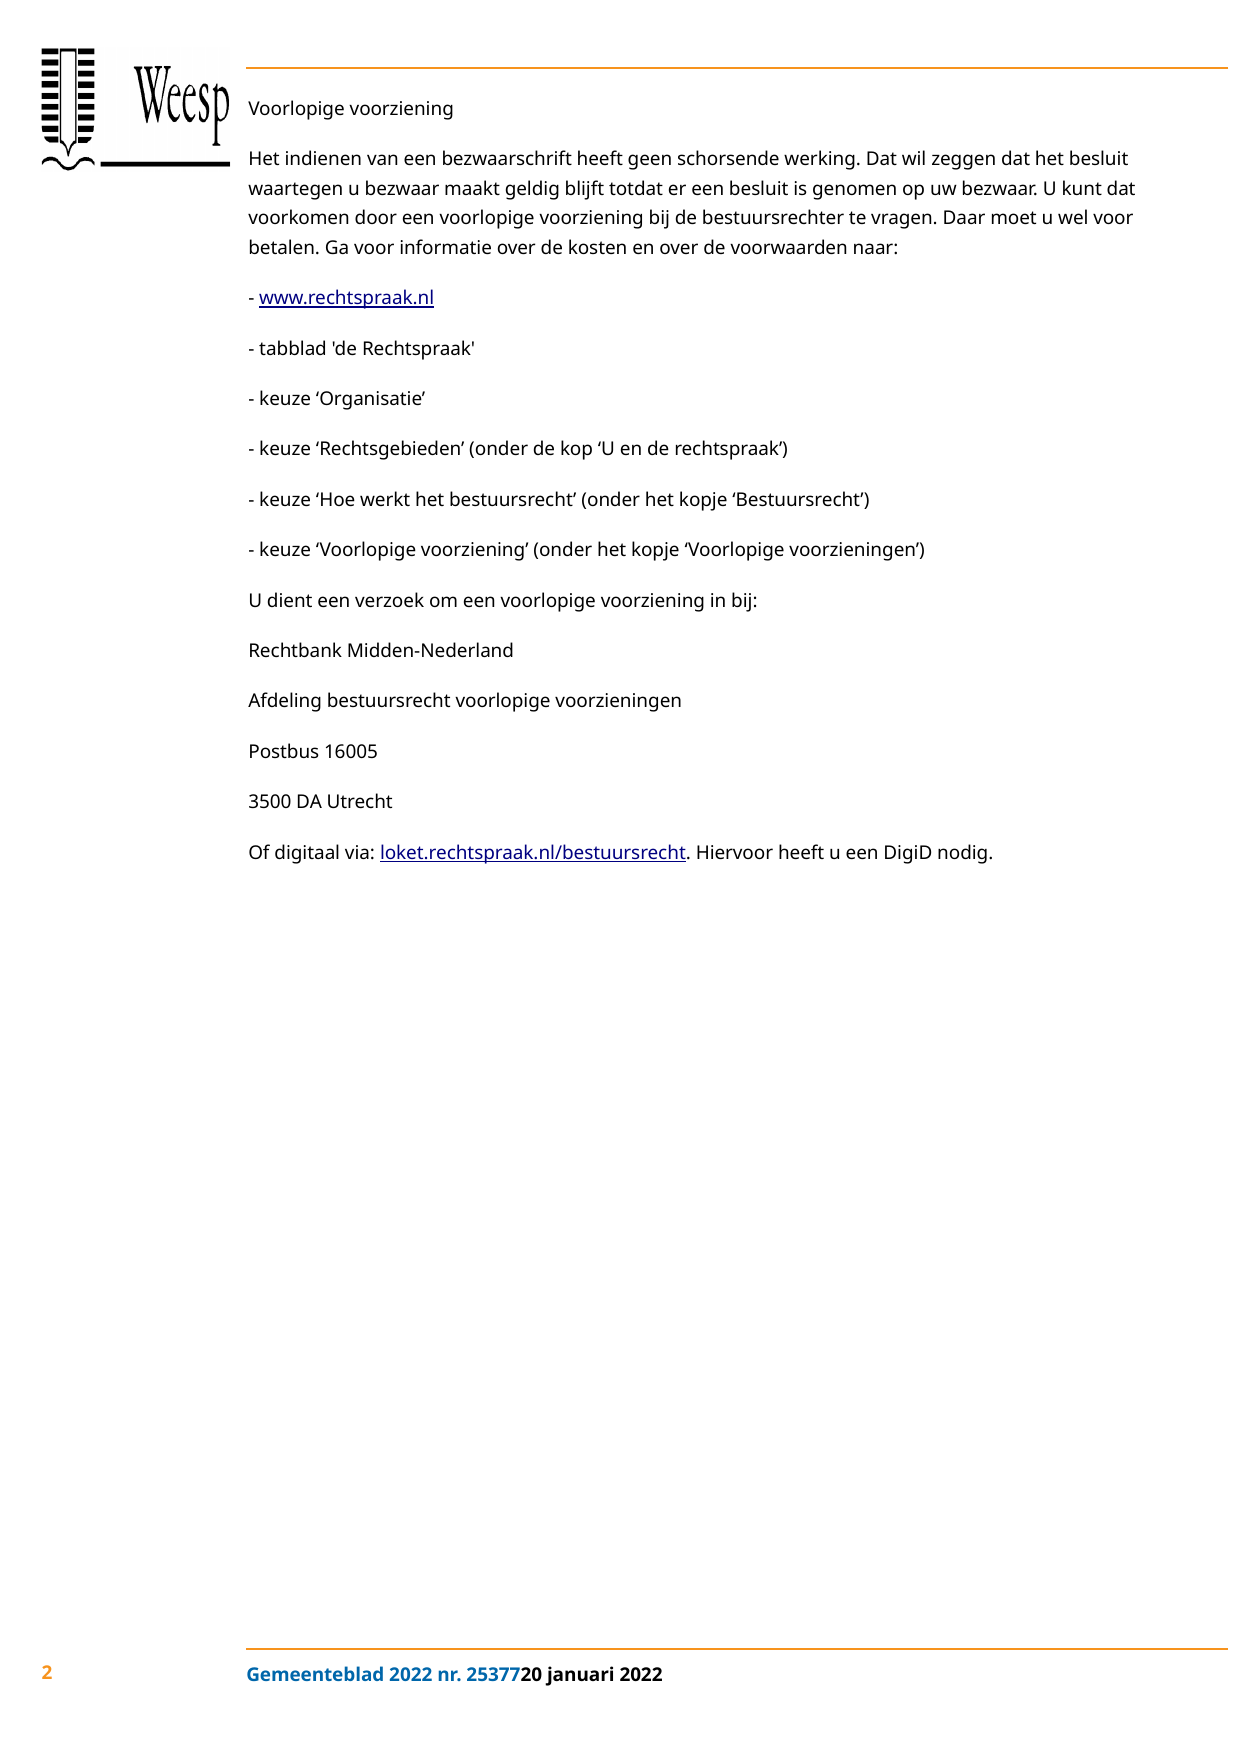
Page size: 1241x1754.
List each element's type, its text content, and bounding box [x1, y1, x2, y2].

picture [41, 47, 231, 172]
text 3500 DA Utrecht [248, 788, 1152, 814]
text Afdeling bestuursrecht voorlopige voorzieningen [248, 688, 1152, 713]
text Postbus 16005 [248, 738, 1152, 764]
text - www.rechtspraak.nl [248, 284, 1152, 310]
text - keuze ‘Organisatie’ [248, 385, 1152, 411]
text Het indienen van een bezwaarschrift heeft geen schorsende werking. Dat wil zeggen dat het besluit waartegen u bezwaar maakt geldig blijft totdat er een besluit is genomen op uw bezwaar. U kunt dat voorkomen door een voorlopige voorziening bij de bestuursrechter te vragen. Daar moet u wel voor betalen. Ga voor informatie over de kosten en over de voorwaarden naar: [248, 145, 1152, 260]
text - tabblad 'de Rechtspraak' [248, 335, 1152, 361]
text - keuze ‘Voorlopige voorziening’ (onder het kopje ‘Voorlopige voorzieningen’) [248, 536, 1152, 562]
text Voorlopige voorziening [248, 95, 1152, 121]
text - keuze ‘Rechtsgebieden’ (onder de kop ‘U en de rechtspraak’) [248, 436, 1152, 461]
text - keuze ‘Hoe werkt het bestuursrecht’ (onder het kopje ‘Bestuursrecht’) [248, 486, 1152, 512]
text Rechtbank Midden-Nederland [248, 637, 1152, 663]
text U dient een verzoek om een voorlopige voorziening in bij: [248, 587, 1152, 613]
text Of digitaal via: loket.rechtspraak.nl/bestuursrecht. Hiervoor heeft u een DigiD nodig. [248, 839, 1152, 865]
